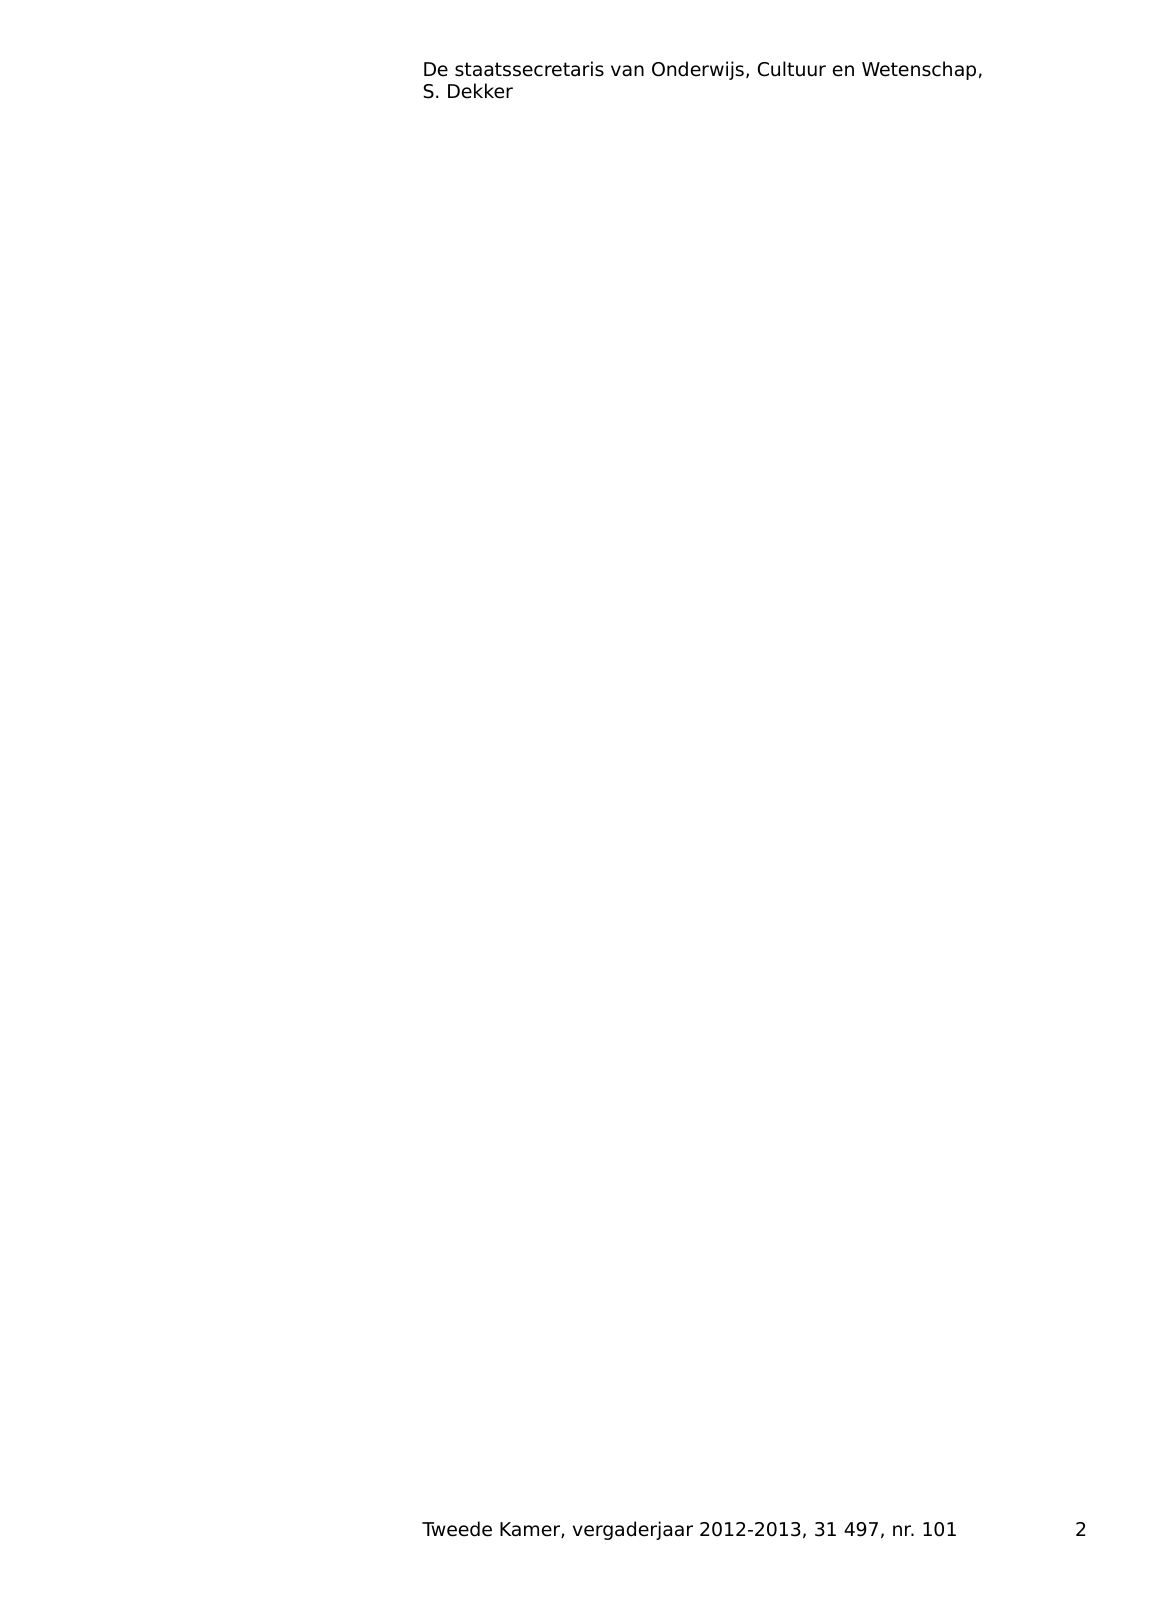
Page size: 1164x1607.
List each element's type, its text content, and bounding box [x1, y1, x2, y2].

text De staatssecretaris van Onderwijs, Cultuur en Wetenschap, S. Dekker [422, 59, 1087, 103]
